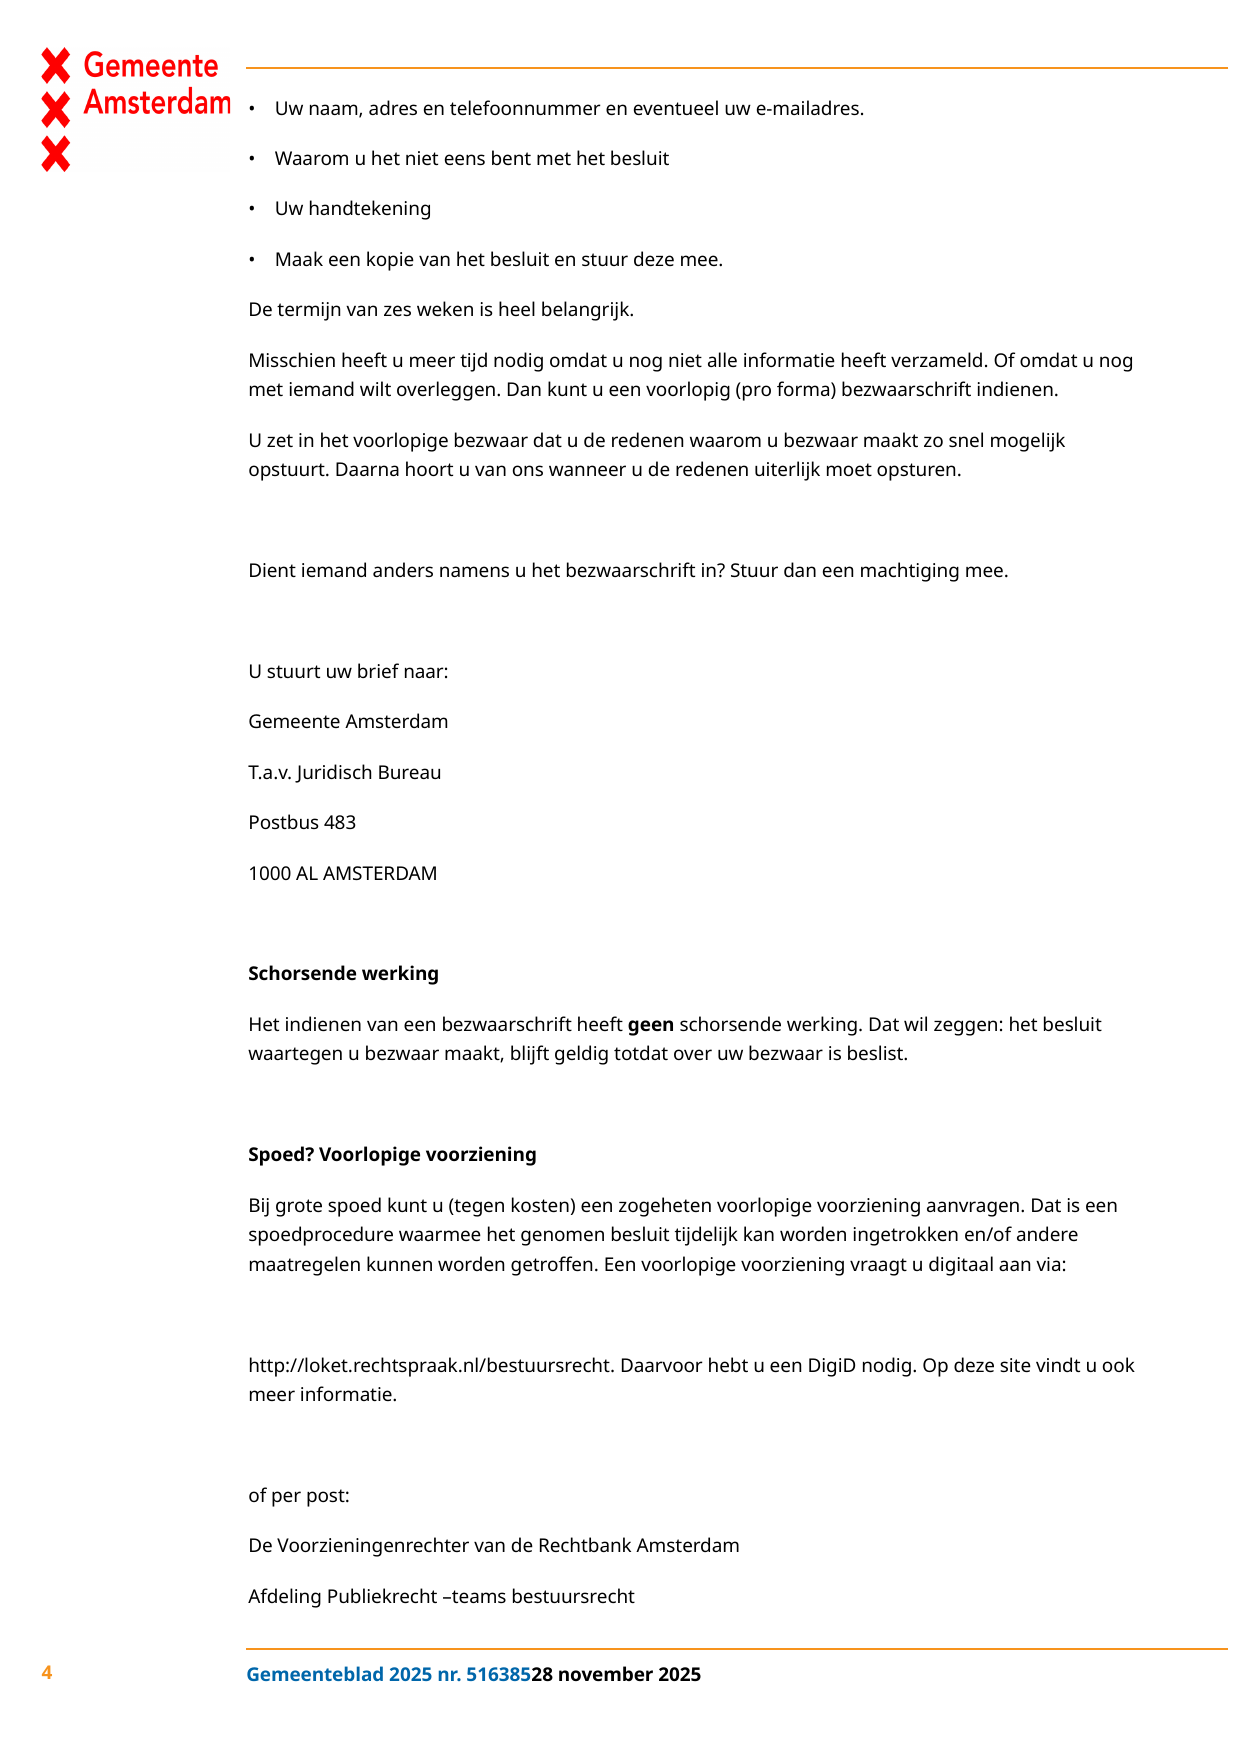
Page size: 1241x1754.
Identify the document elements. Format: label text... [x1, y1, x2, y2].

text De Voorzieningenrechter van de Rechtbank Amsterdam [248, 1533, 1152, 1558]
text • Waarom u het niet eens bent met het besluit [248, 145, 1152, 171]
text Gemeente Amsterdam [248, 708, 1152, 734]
text U zet in het voorlopige bezwaar dat u de redenen waarom u bezwaar maakt zo snel mogelijk opstuurt. Daarna hoort u van ons wanneer u de redenen uiterlijk moet opsturen. [248, 427, 1152, 482]
picture [41, 47, 231, 172]
text U stuurt uw brief naar: [248, 658, 1152, 684]
text Bij grote spoed kunt u (tegen kosten) een zogeheten voorlopige voorziening aanvragen. Dat is een spoedprocedure waarmee het genomen besluit tijdelijk kan worden ingetrokken en/of andere maatregelen kunnen worden getroffen. Een voorlopige voorziening vraagt u digitaal aan via: [248, 1192, 1152, 1277]
text Het indienen van een bezwaarschrift heeft geen schorsende werking. Dat wil zeggen: het besluit waartegen u bezwaar maakt, blijft geldig totdat over uw bezwaar is beslist. [248, 1011, 1152, 1066]
text http://loket.rechtspraak.nl/bestuursrecht. Daarvoor hebt u een DigiD nodig. Op deze site vindt u ook meer informatie. [248, 1352, 1152, 1407]
text Spoed? Voorlopige voorziening [248, 1141, 1152, 1167]
text Afdeling Publiekrecht –teams bestuursrecht [248, 1583, 1152, 1609]
text Misschien heeft u meer tijd nodig omdat u nog niet alle informatie heeft verzameld. Of omdat u nog met iemand wilt overleggen. Dan kunt u een voorlopig (pro forma) bezwaarschrift indienen. [248, 347, 1152, 402]
text Dient iemand anders namens u het bezwaarschrift in? Stuur dan een machtiging mee. [248, 557, 1152, 583]
text De termijn van zes weken is heel belangrijk. [248, 296, 1152, 322]
text 1000 AL AMSTERDAM [248, 860, 1152, 886]
text T.a.v. Juridisch Bureau [248, 759, 1152, 785]
text • Uw naam, adres en telefoonnummer en eventueel uw e-mailadres. [248, 95, 1152, 121]
text • Uw handtekening [248, 196, 1152, 221]
text Postbus 483 [248, 809, 1152, 835]
text • Maak een kopie van het besluit en stuur deze mee. [248, 246, 1152, 272]
text of per post: [248, 1482, 1152, 1508]
text Schorsende werking [248, 961, 1152, 986]
